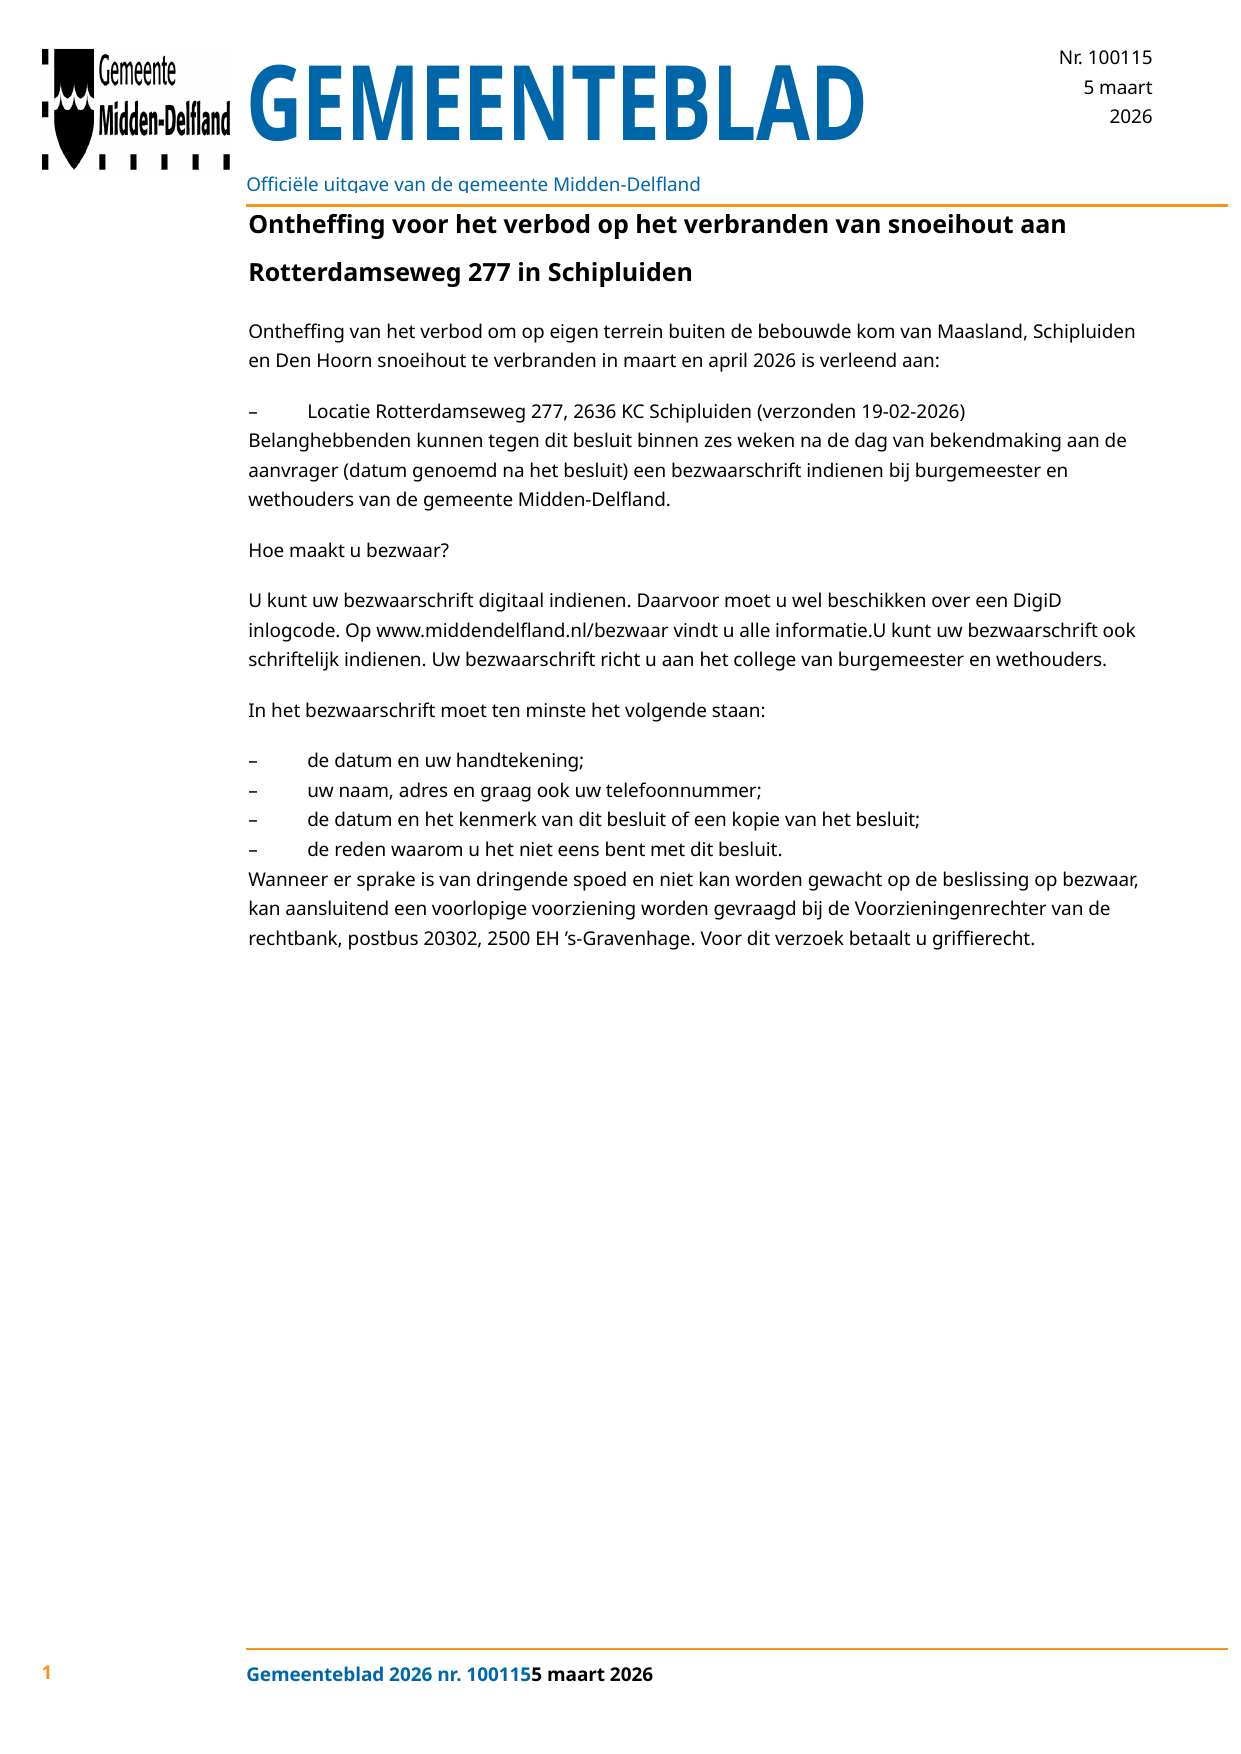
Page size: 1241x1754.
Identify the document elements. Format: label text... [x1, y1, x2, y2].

text Hoe maakt u bezwaar? [248, 537, 1152, 563]
list de datum en het kenmerk van dit besluit of een kopie van het besluit; [248, 807, 1152, 832]
text In het bezwaarschrift moet ten minste het volgende staan: [248, 697, 1152, 723]
list uw naam, adres en graag ook uw telefoonnummer; [248, 777, 1152, 803]
list de datum en uw handtekening; [248, 747, 1152, 773]
picture [41, 47, 231, 172]
text Ontheffing voor het verbod op het verbranden van snoeihout aan Rotterdamseweg 277 in Schipluiden [248, 207, 1152, 288]
text ​Wanneer er sprake is van dringende spoed en niet kan worden gewacht op de beslissing op bezwaar, kan aansluitend een voorlopige voorziening worden gevraagd bij de Voorzieningenrechter van de rechtbank, postbus 20302, 2500 EH ’s-Gravenhage. Voor dit verzoek betaalt u griffierecht. [248, 866, 1152, 951]
text Belanghebbenden kunnen tegen dit besluit binnen zes weken na de dag van bekendmaking aan de aanvrager (datum genoemd na het besluit) een bezwaarschrift indienen bij burgemeester en wethouders van de gemeente Midden-Delfland. [248, 427, 1152, 512]
list Locatie Rotterdamseweg 277, 2636 KC Schipluiden (verzonden 19-02-2026) [248, 398, 1152, 424]
text Ontheffing van het verbod om op eigen terrein buiten de bebouwde kom van Maasland, Schipluiden en Den Hoorn snoeihout te verbranden in maart en april 2026 is verleend aan: [248, 318, 1152, 373]
list de reden waarom u het niet eens bent met dit besluit. [248, 836, 1152, 862]
text U kunt uw bezwaarschrift digitaal indienen. Daarvoor moet u wel beschikken over een DigiD inlogcode. Op www.middendelfland.nl/bezwaar vindt u alle informatie.U kunt uw bezwaarschrift ook schriftelijk indienen. Uw bezwaarschrift richt u aan het college van burgemeester en wethouders. [248, 587, 1152, 672]
